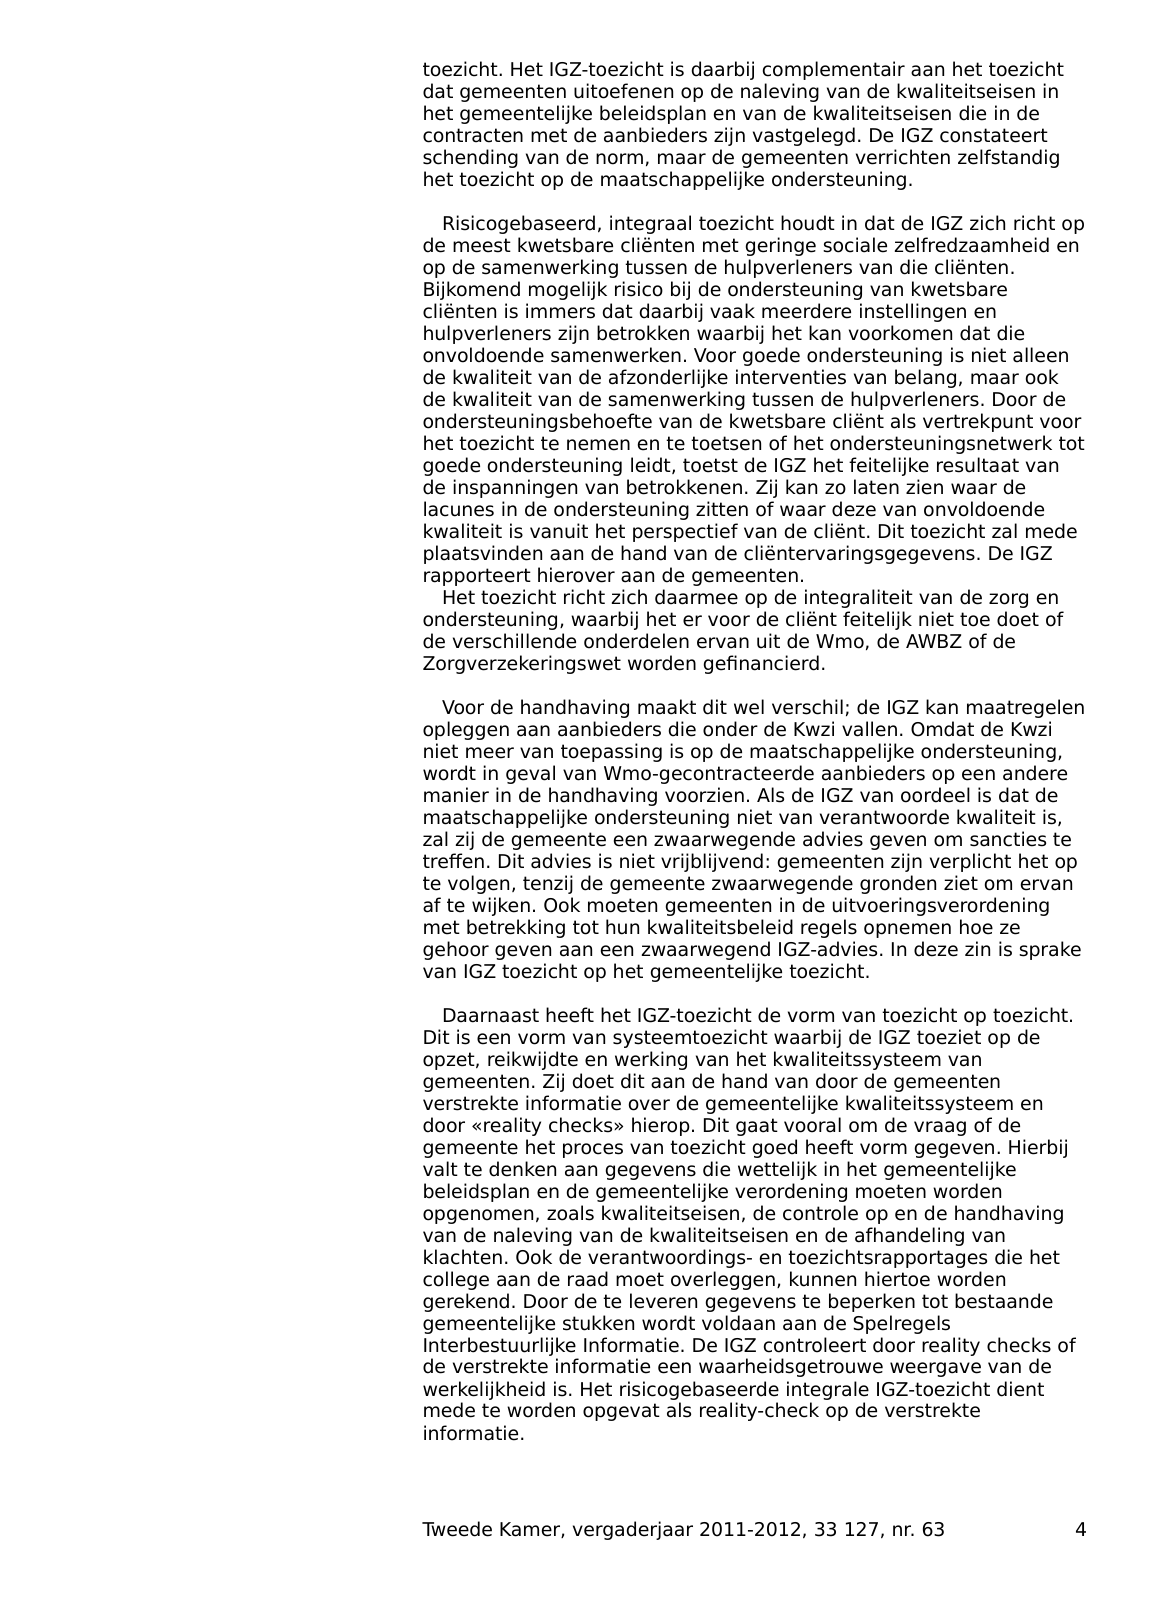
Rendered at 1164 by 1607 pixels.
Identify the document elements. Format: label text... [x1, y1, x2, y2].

text Voor de handhaving maakt dit wel verschil; de IGZ kan maatregelen opleggen aan aanbieders die onder de Kwzi vallen. Omdat de Kwzi niet meer van toepassing is op de maatschappelijke ondersteuning, wordt in geval van Wmo-gecontracteerde aanbieders op een andere manier in de handhaving voorzien. Als de IGZ van oordeel is dat de maatschappelijke ondersteuning niet van verantwoorde kwaliteit is, zal zij de gemeente een zwaarwegende advies geven om sancties te treffen. Dit advies is niet vrijblijvend: gemeenten zijn verplicht het op te volgen, tenzij de gemeente zwaarwegende gronden ziet om ervan af te wijken. Ook moeten gemeenten in de uitvoeringsverordening met betrekking tot hun kwaliteitsbeleid regels opnemen hoe ze gehoor geven aan een zwaarwegend IGZ-advies. In deze zin is sprake van IGZ toezicht op het gemeentelijke toezicht. [422, 697, 1087, 983]
text Risicogebaseerd, integraal toezicht houdt in dat de IGZ zich richt op de meest kwetsbare cliënten met geringe sociale zelfredzaamheid en op de samenwerking tussen de hulpverleners van die cliënten. Bijkomend mogelijk risico bij de ondersteuning van kwetsbare cliënten is immers dat daarbij vaak meerdere instellingen en hulpverleners zijn betrokken waarbij het kan voorkomen dat die onvoldoende samenwerken. Voor goede ondersteuning is niet alleen de kwaliteit van de afzonderlijke interventies van belang, maar ook de kwaliteit van de samenwerking tussen de hulpverleners. Door de ondersteuningsbehoefte van de kwetsbare cliënt als vertrekpunt voor het toezicht te nemen en te toetsen of het ondersteuningsnetwerk tot goede ondersteuning leidt, toetst de IGZ het feitelijke resultaat van de inspanningen van betrokkenen. Zij kan zo laten zien waar de lacunes in de ondersteuning zitten of waar deze van onvoldoende kwaliteit is vanuit het perspectief van de cliënt. Dit toezicht zal mede plaatsvinden aan de hand van de cliëntervaringsgegevens. De IGZ rapporteert hierover aan de gemeenten. [422, 213, 1087, 587]
text Daarnaast heeft het IGZ-toezicht de vorm van toezicht op toezicht. Dit is een vorm van systeemtoezicht waarbij de IGZ toeziet op de opzet, reikwijdte en werking van het kwaliteitssysteem van gemeenten. Zij doet dit aan de hand van door de gemeenten verstrekte informatie over de gemeentelijke kwaliteitssysteem en door «reality checks» hierop. Dit gaat vooral om de vraag of de gemeente het proces van toezicht goed heeft vorm gegeven. Hierbij valt te denken aan gegevens die wettelijk in het gemeentelijke beleidsplan en de gemeentelijke verordening moeten worden opgenomen, zoals kwaliteitseisen, de controle op en de handhaving van de naleving van de kwaliteitseisen en de afhandeling van klachten. Ook de verantwoordings- en toezichtsrapportages die het college aan de raad moet overleggen, kunnen hiertoe worden gerekend. Door de te leveren gegevens te beperken tot bestaande gemeentelijke stukken wordt voldaan aan de Spelregels Interbestuurlijke Informatie. De IGZ controleert door reality checks of de verstrekte informatie een waarheidsgetrouwe weergave van de werkelijkheid is. Het risicogebaseerde integrale IGZ-toezicht dient mede te worden opgevat als reality-check op de verstrekte informatie. [422, 1005, 1087, 1444]
text toezicht. Het IGZ-toezicht is daarbij complementair aan het toezicht dat gemeenten uitoefenen op de naleving van de kwaliteitseisen in het gemeentelijke beleidsplan en van de kwaliteitseisen die in de contracten met de aanbieders zijn vastgelegd. De IGZ constateert schending van de norm, maar de gemeenten verrichten zelfstandig het toezicht op de maatschappelijke ondersteuning. [422, 59, 1087, 191]
text Het toezicht richt zich daarmee op de integraliteit van de zorg en ondersteuning, waarbij het er voor de cliënt feitelijk niet toe doet of de verschillende onderdelen ervan uit de Wmo, de AWBZ of de Zorgverzekeringswet worden gefinancierd. [422, 587, 1087, 675]
